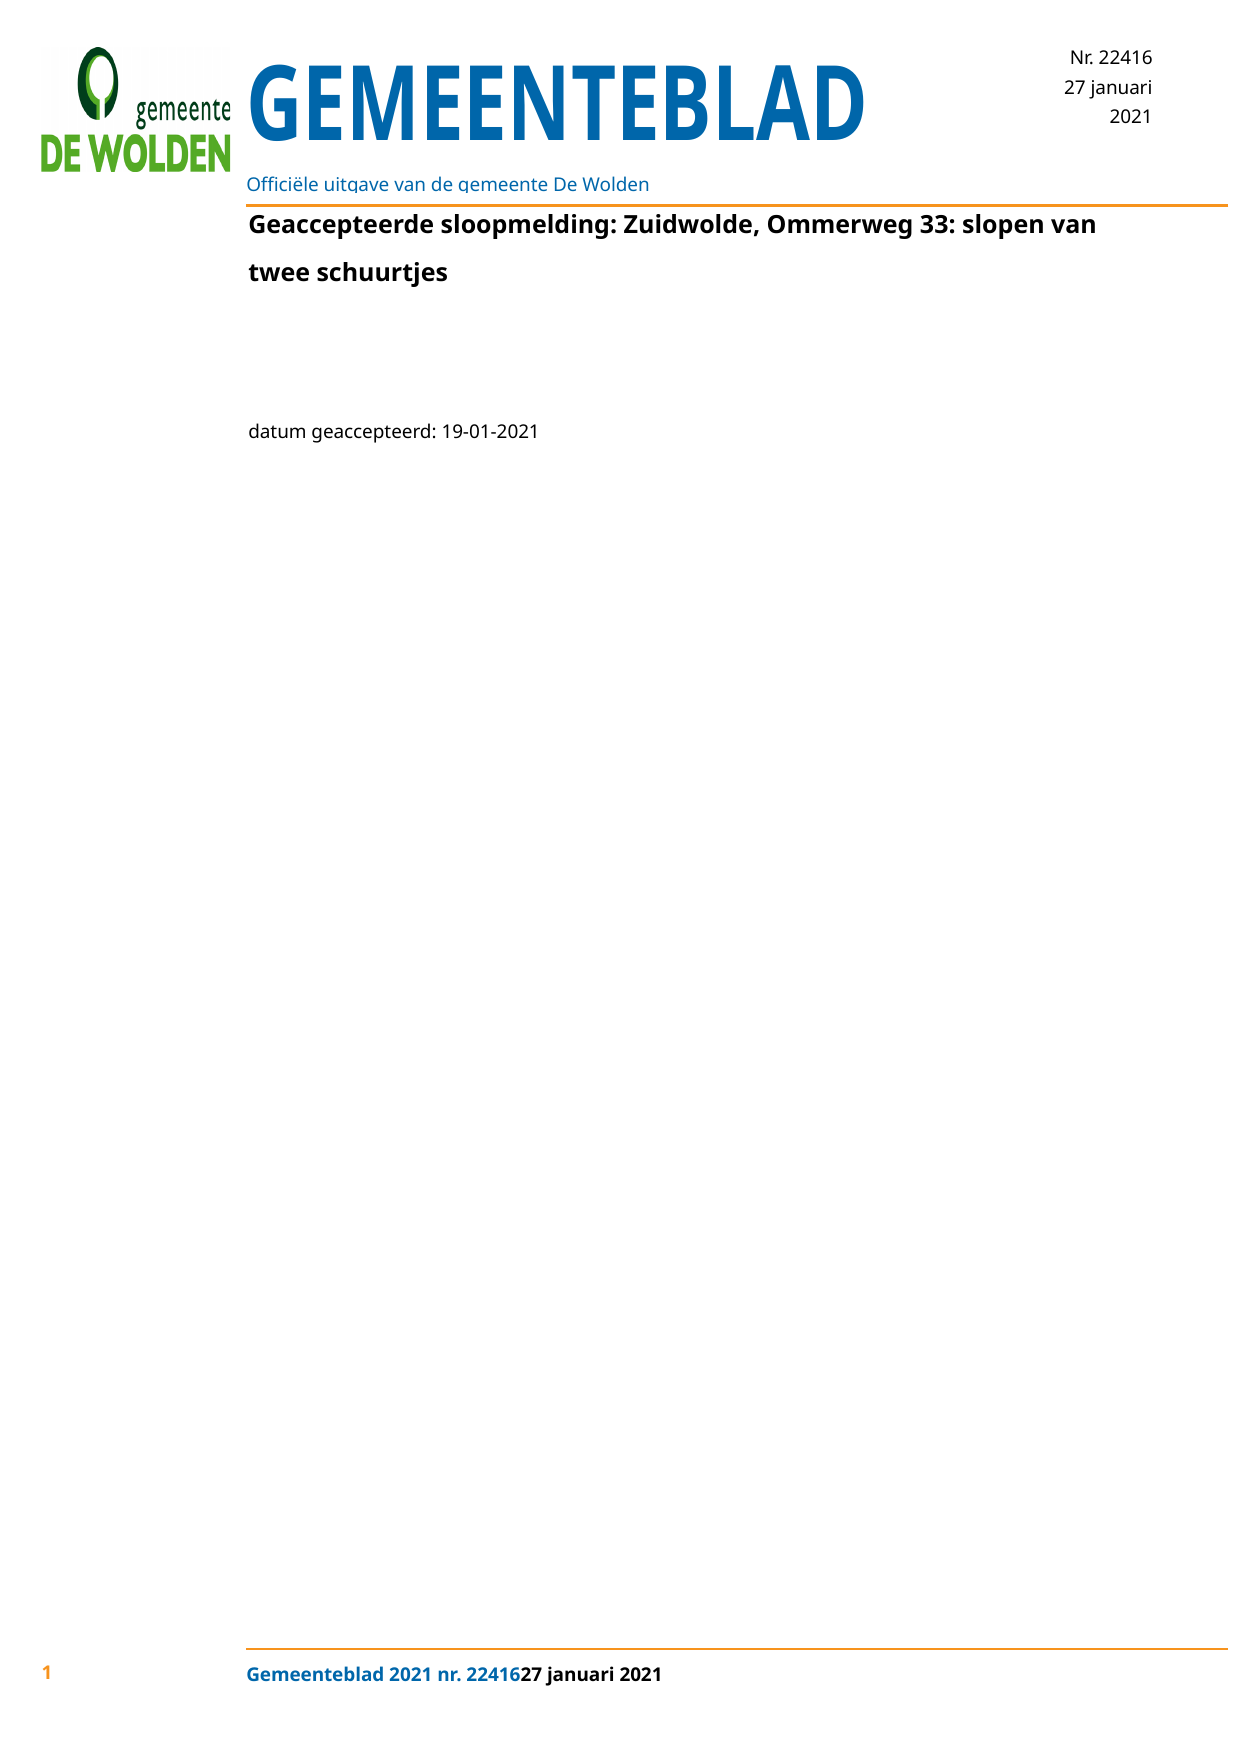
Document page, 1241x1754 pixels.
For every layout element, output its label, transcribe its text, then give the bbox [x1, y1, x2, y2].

picture [41, 47, 231, 172]
text Geaccepteerde sloopmelding: Zuidwolde, Ommerweg 33: slopen van twee schuurtjes [248, 207, 1152, 288]
text datum geaccepteerd: 19-01-2021 [248, 419, 1152, 444]
